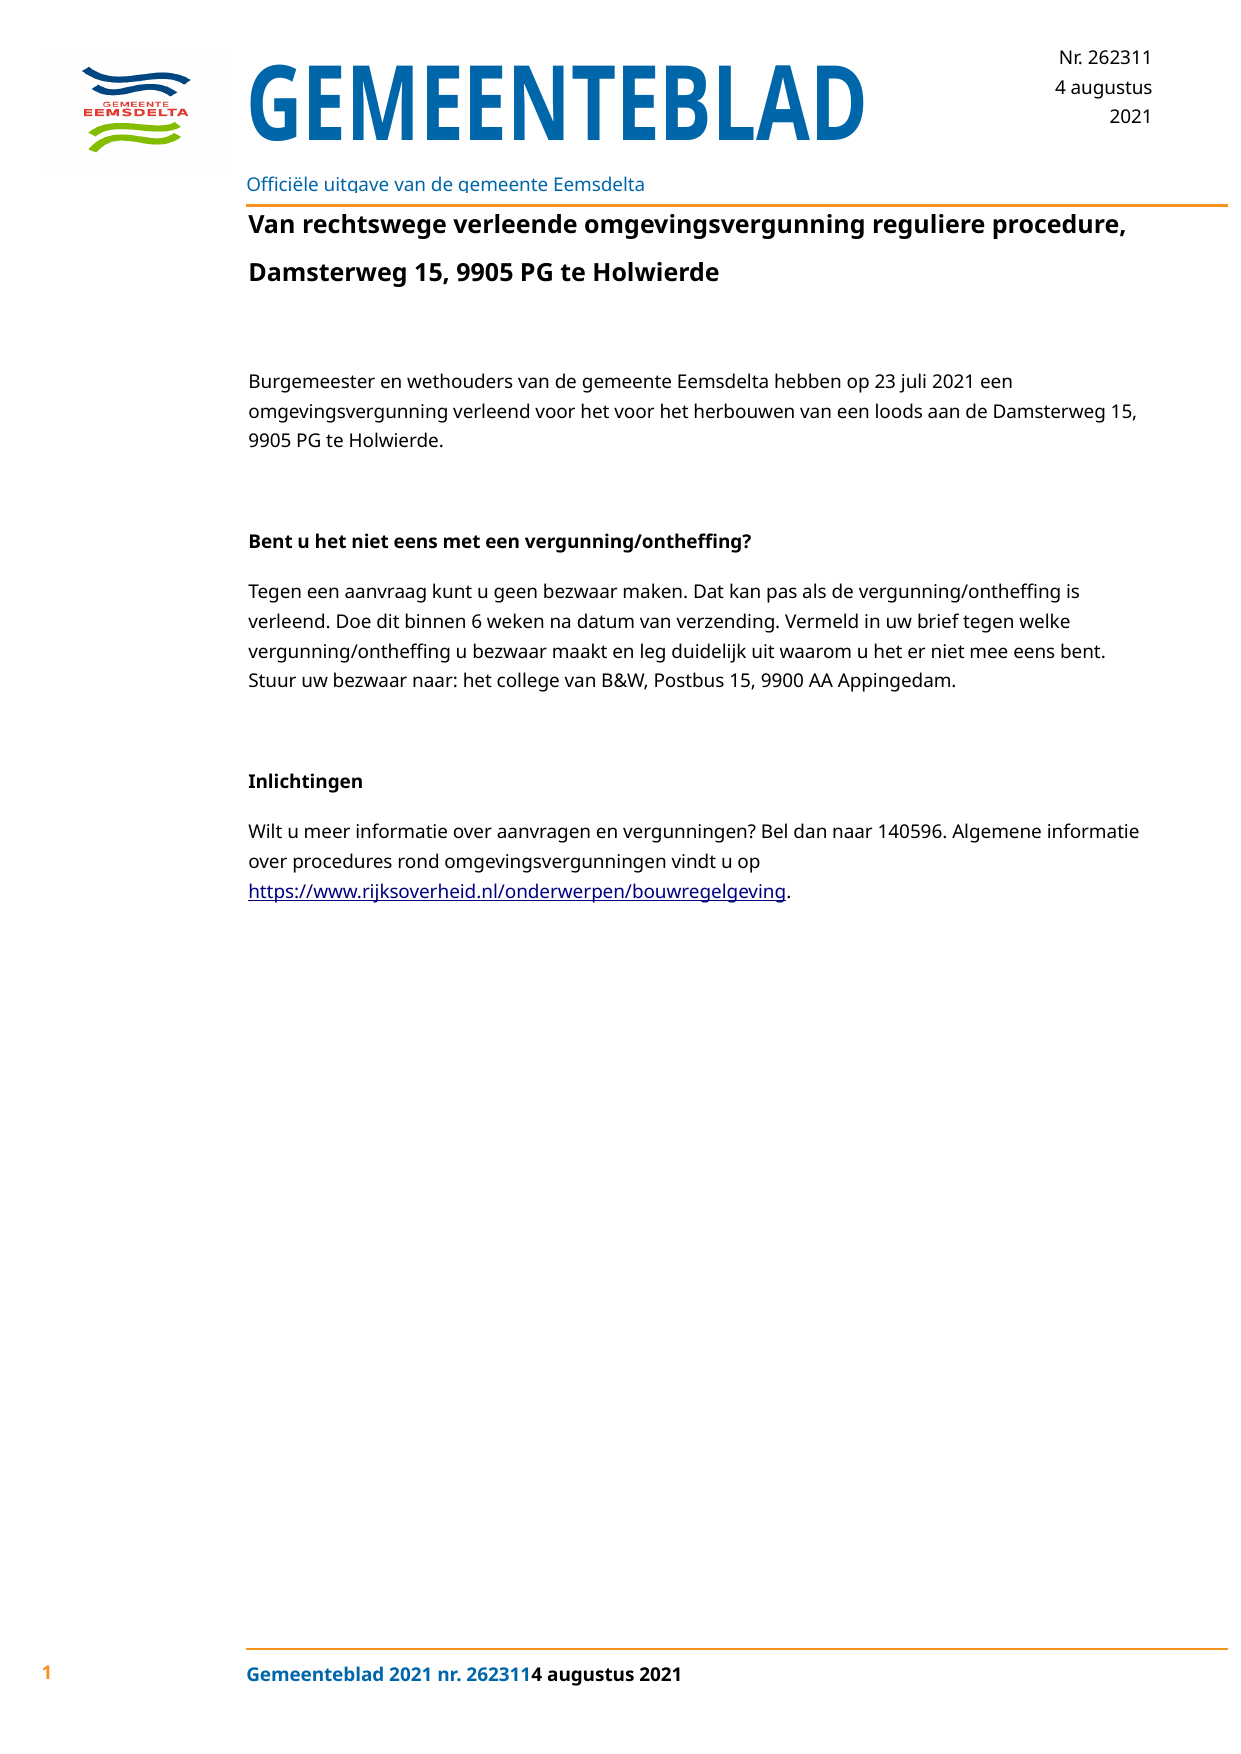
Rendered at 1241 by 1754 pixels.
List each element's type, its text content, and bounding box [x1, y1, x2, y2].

text Bent u het niet eens met een vergunning/ontheffing? [248, 528, 1152, 554]
text Tegen een aanvraag kunt u geen bezwaar maken. Dat kan pas als de vergunning/ontheffing is verleend. Doe dit binnen 6 weken na datum van verzending. Vermeld in uw brief tegen welke vergunning/ontheffing u bezwaar maakt en leg duidelijk uit waarom u het er niet mee eens bent. Stuur uw bezwaar naar: het college van B&W, Postbus 15, 9900 AA Appingedam. [248, 579, 1152, 693]
text Inlichtingen [248, 768, 1152, 794]
text Wilt u meer informatie over aanvragen en vergunningen? Bel dan naar 140596. Algemene informatie over procedures rond omgevingsvergunningen vindt u op https://www.rijksoverheid.nl/onderwerpen/bouwregelgeving. [248, 819, 1152, 904]
text Burgemeester en wethouders van de gemeente Eemsdelta hebben op 23 juli 2021 een omgevingsvergunning verleend voor het voor het herbouwen van een loods aan de Damsterweg 15, 9905 PG te Holwierde. [248, 368, 1152, 453]
text Van rechtswege verleende omgevingsvergunning reguliere procedure, Damsterweg 15, 9905 PG te Holwierde [248, 207, 1152, 288]
picture [41, 47, 231, 172]
